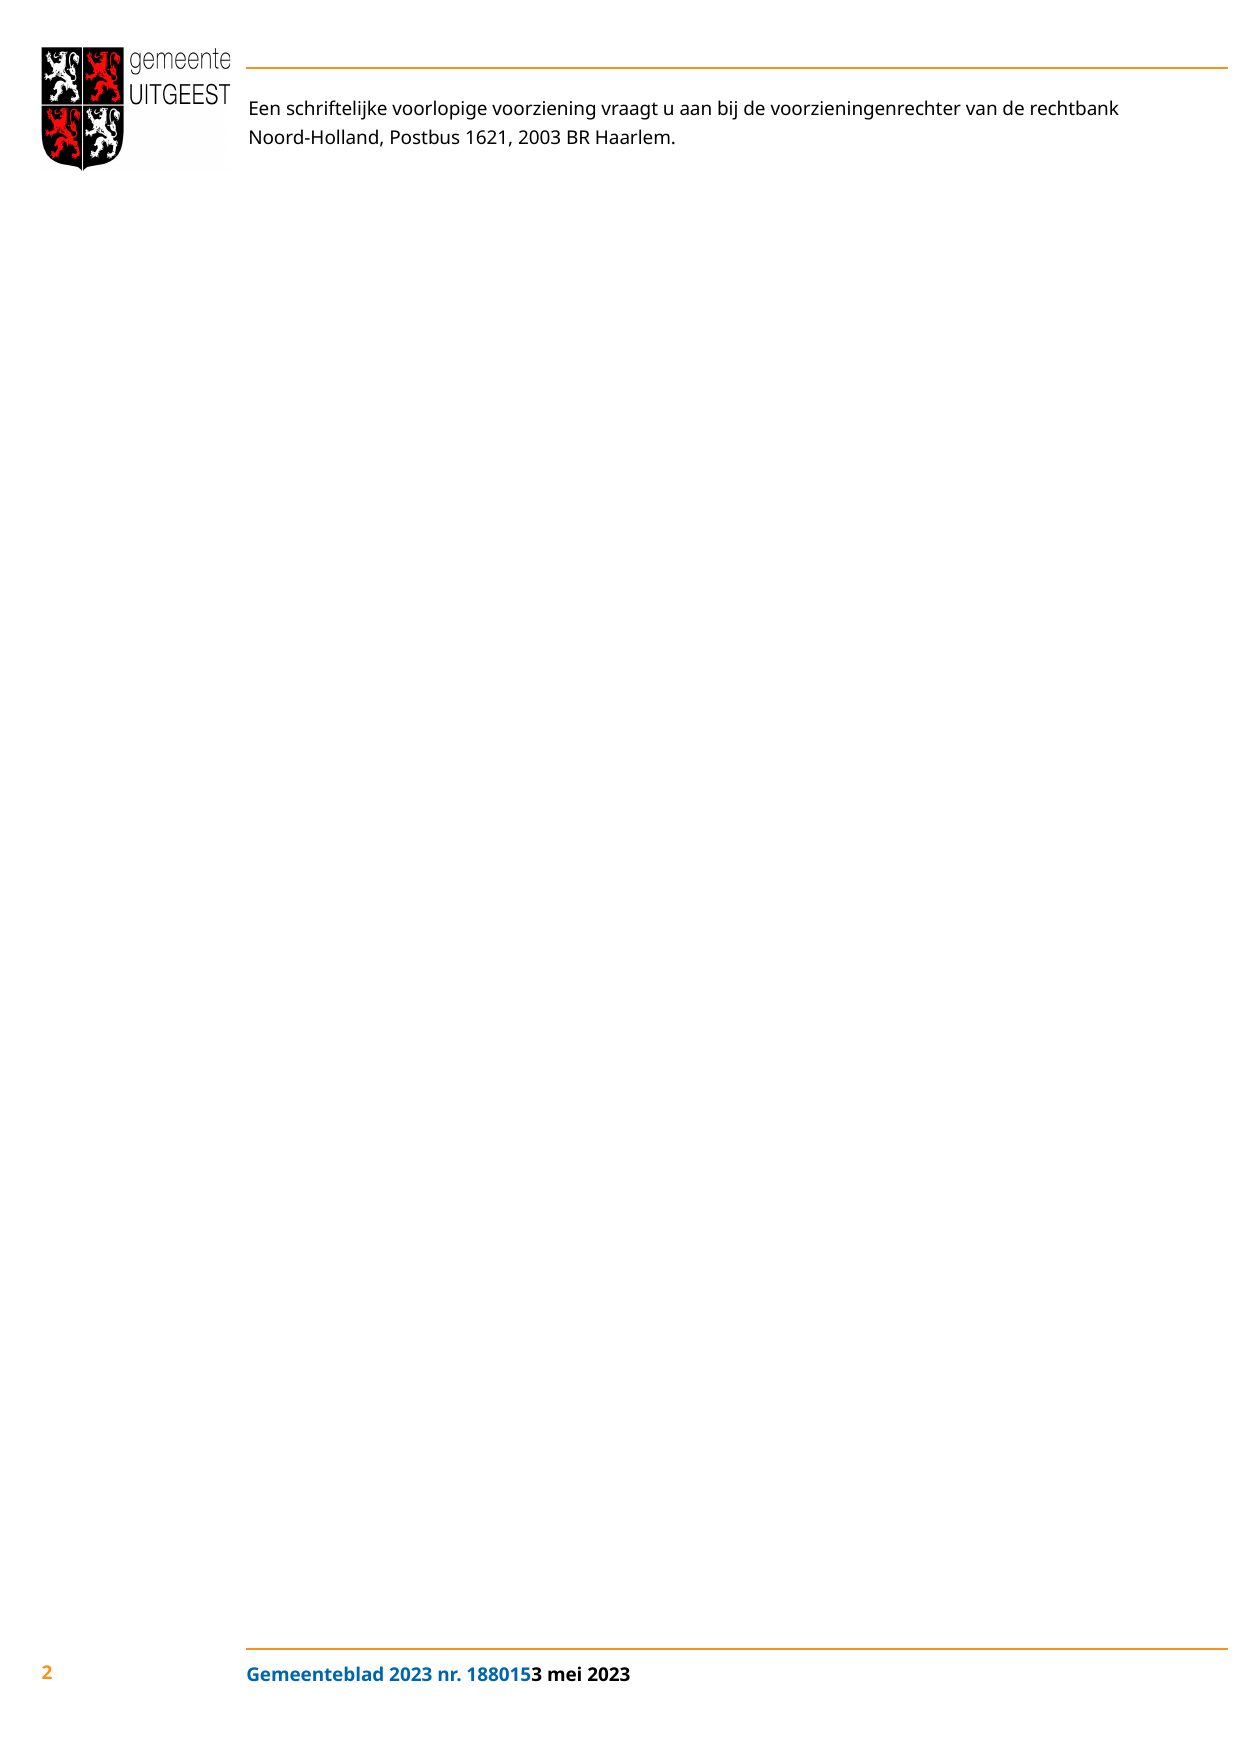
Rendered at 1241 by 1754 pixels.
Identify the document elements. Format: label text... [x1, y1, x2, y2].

text Een schriftelijke voorlopige voorziening vraagt u aan bij de voorzieningenrechter van de rechtbank Noord-Holland, Postbus 1621, 2003 BR Haarlem. [248, 95, 1152, 150]
picture [41, 47, 231, 172]
